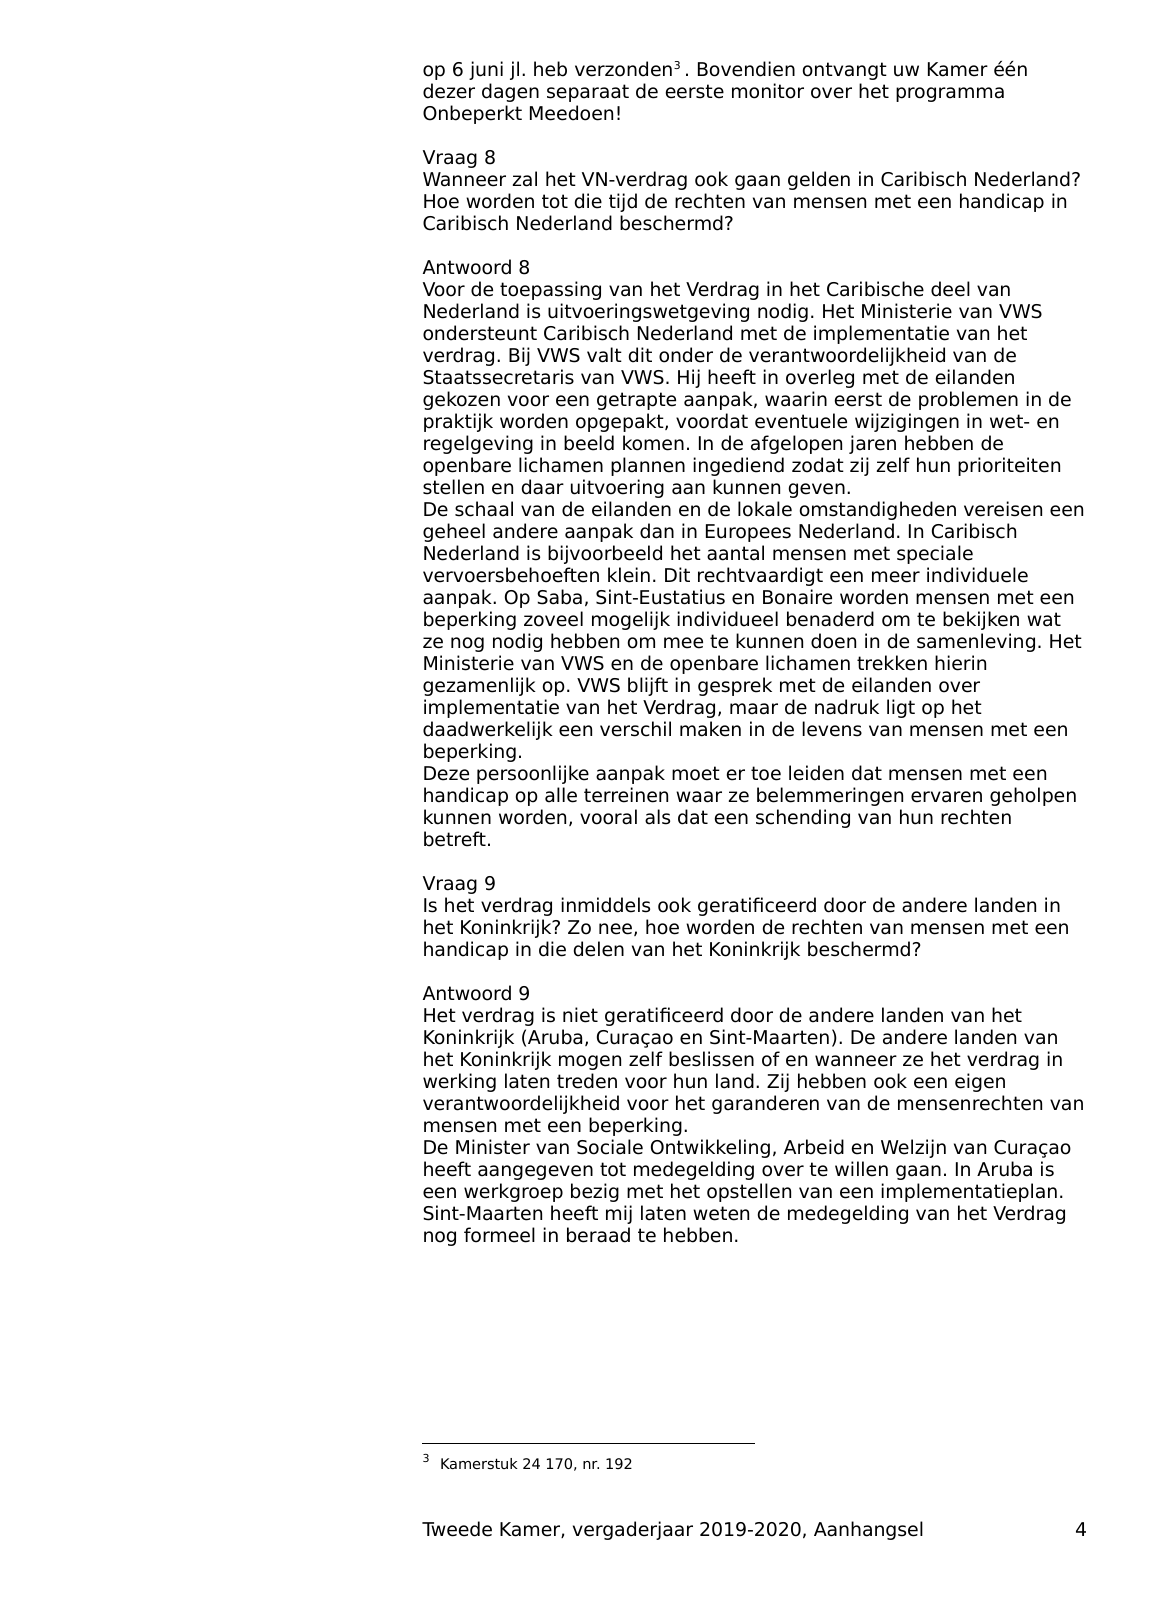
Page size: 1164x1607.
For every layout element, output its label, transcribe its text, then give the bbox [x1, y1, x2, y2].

text De Minister van Sociale Ontwikkeling, Arbeid en Welzijn van Curaçao heeft aangegeven tot medegelding over te willen gaan. In Aruba is een werkgroep bezig met het opstellen van een implementatieplan. Sint-Maarten heeft mij laten weten de medegelding van het Verdrag nog formeel in beraad te hebben. [422, 1137, 1087, 1247]
text Kamerstuk 24 170, nr. 192 [422, 1452, 1087, 1474]
text Deze persoonlijke aanpak moet er toe leiden dat mensen met een handicap op alle terreinen waar ze belemmeringen ervaren geholpen kunnen worden, vooral als dat een schending van hun rechten betreft. [422, 763, 1087, 851]
text Voor de toepassing van het Verdrag in het Caribische deel van Nederland is uitvoeringswetgeving nodig. Het Ministerie van VWS ondersteunt Caribisch Nederland met de implementatie van het verdrag. Bij VWS valt dit onder de verantwoordelijkheid van de Staatssecretaris van VWS. Hij heeft in overleg met de eilanden gekozen voor een getrapte aanpak, waarin eerst de problemen in de praktijk worden opgepakt, voordat eventuele wijzigingen in wet- en regelgeving in beeld komen. In de afgelopen jaren hebben de openbare lichamen plannen ingediend zodat zij zelf hun prioriteiten stellen en daar uitvoering aan kunnen geven. [422, 279, 1087, 499]
text Antwoord 9 [422, 983, 1087, 1005]
text Vraag 8 [422, 147, 1087, 169]
text op 6 juni jl. heb verzonden. Bovendien ontvangt uw Kamer één dezer dagen separaat de eerste monitor over het programma Onbeperkt Meedoen! [422, 59, 1087, 125]
text Vraag 9 [422, 873, 1087, 895]
text Antwoord 8 [422, 257, 1087, 279]
text Is het verdrag inmiddels ook geratificeerd door de andere landen in het Koninkrijk? Zo nee, hoe worden de rechten van mensen met een handicap in die delen van het Koninkrijk beschermd? [422, 895, 1087, 961]
text De schaal van de eilanden en de lokale omstandigheden vereisen een geheel andere aanpak dan in Europees Nederland. In Caribisch Nederland is bijvoorbeeld het aantal mensen met speciale vervoersbehoeften klein. Dit rechtvaardigt een meer individuele aanpak. Op Saba, Sint-Eustatius en Bonaire worden mensen met een beperking zoveel mogelijk individueel benaderd om te bekijken wat ze nog nodig hebben om mee te kunnen doen in de samenleving. Het Ministerie van VWS en de openbare lichamen trekken hierin gezamenlijk op. VWS blijft in gesprek met de eilanden over implementatie van het Verdrag, maar de nadruk ligt op het daadwerkelijk een verschil maken in de levens van mensen met een beperking. [422, 499, 1087, 763]
text Wanneer zal het VN-verdrag ook gaan gelden in Caribisch Nederland? Hoe worden tot die tijd de rechten van mensen met een handicap in Caribisch Nederland beschermd? [422, 169, 1087, 235]
text Het verdrag is niet geratificeerd door de andere landen van het Koninkrijk (Aruba, Curaçao en Sint-Maarten). De andere landen van het Koninkrijk mogen zelf beslissen of en wanneer ze het verdrag in werking laten treden voor hun land. Zij hebben ook een eigen verantwoordelijkheid voor het garanderen van de mensenrechten van mensen met een beperking. [422, 1005, 1087, 1137]
